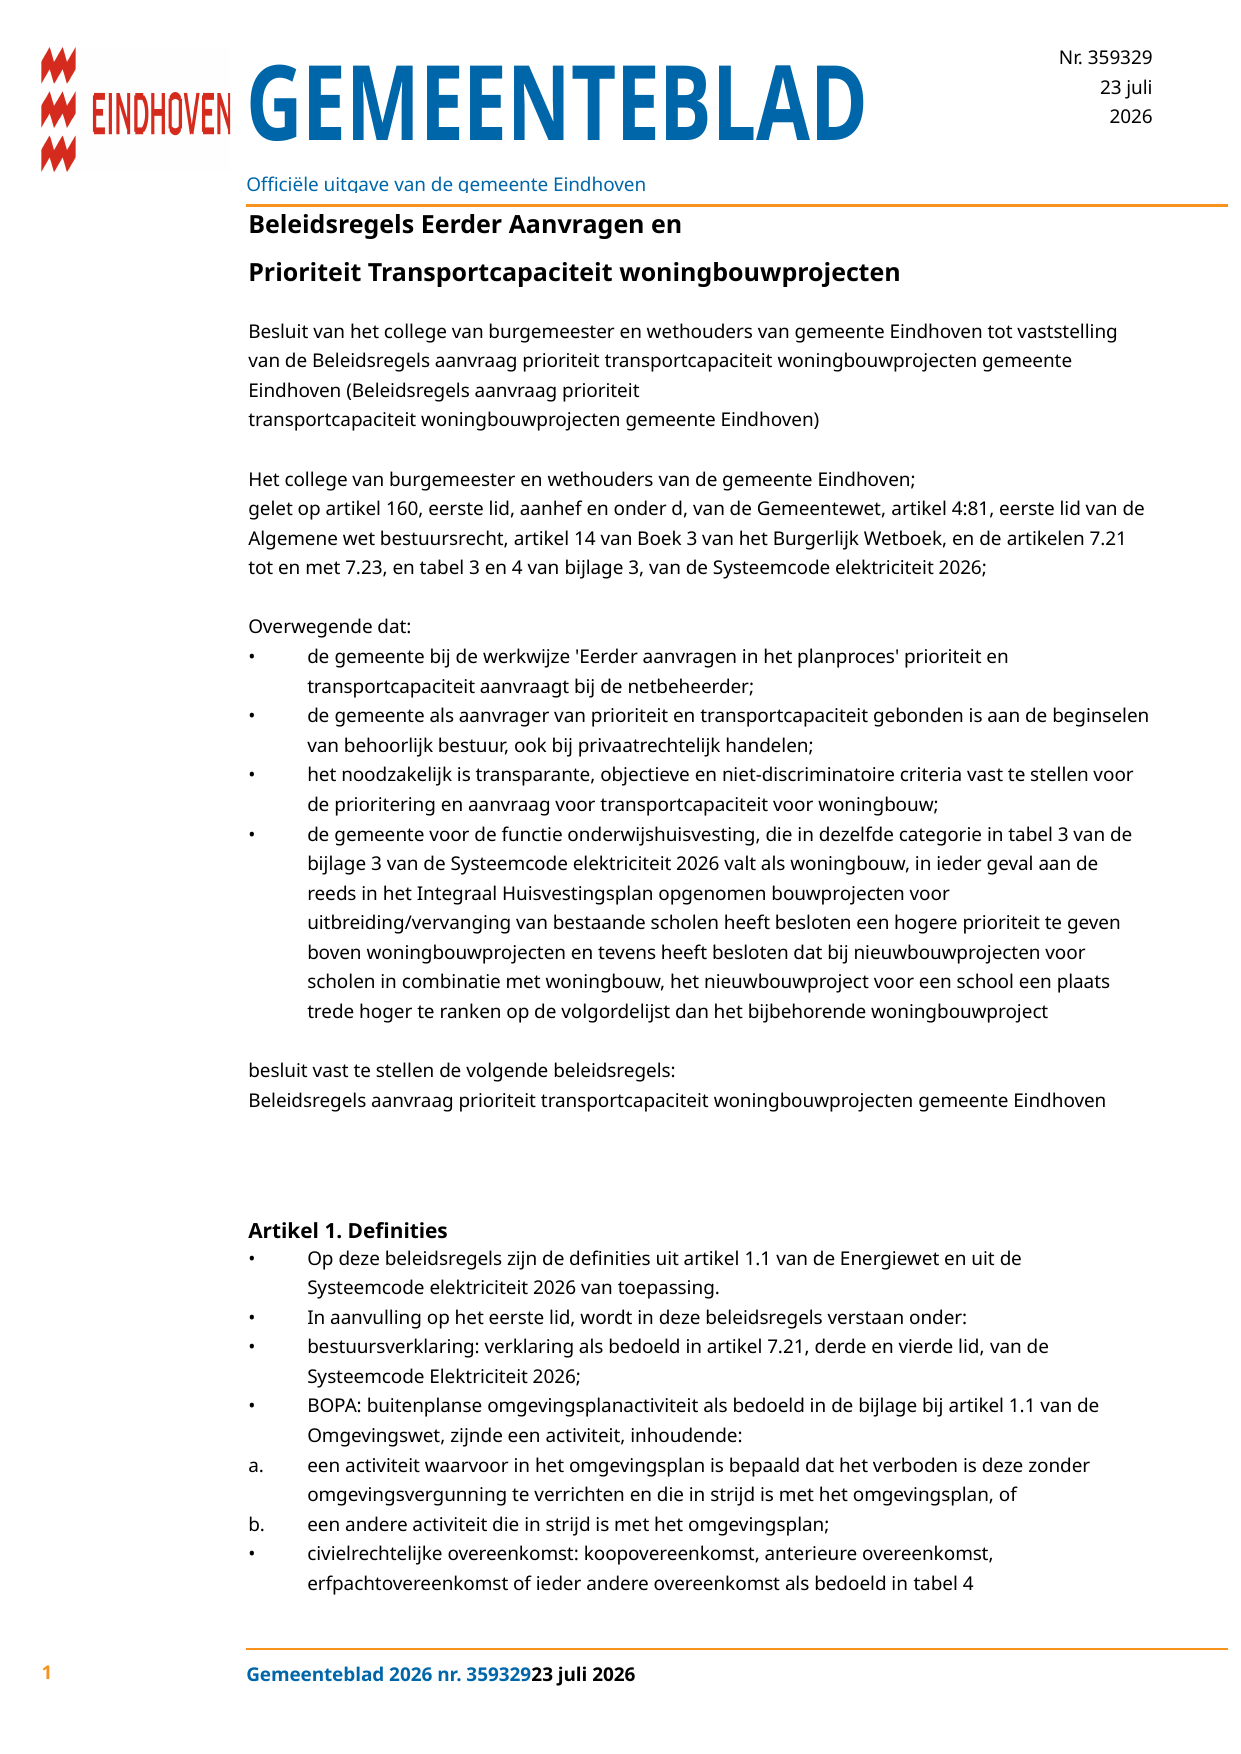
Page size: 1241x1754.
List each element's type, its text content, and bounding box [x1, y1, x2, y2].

list bestuursverklaring: verklaring als bedoeld in artikel 7.21, derde en vierde lid, van de Systeemcode Elektriciteit 2026; [248, 1333, 1152, 1389]
text Overwegende dat: [248, 614, 1152, 639]
list BOPA: buitenplanse omgevingsplanactiviteit als bedoeld in de bijlage bij artikel 1.1 van de Omgevingswet, zijnde een activiteit, inhoudende: [248, 1393, 1152, 1448]
list het noodzakelijk is transparante, objectieve en niet-discriminatoire criteria vast te stellen voor de prioritering en aanvraag voor transportcapaciteit voor woningbouw; [248, 762, 1152, 817]
list civielrechtelijke overeenkomst: koopovereenkomst, anterieure overeenkomst, erfpachtovereenkomst of ieder andere overeenkomst als bedoeld in tabel 4 [248, 1541, 1152, 1596]
text besluit vast te stellen de volgende beleidsregels: [248, 1057, 1152, 1083]
text Het college van burgemeester en wethouders van de gemeente Eindhoven; [248, 466, 1152, 492]
picture [41, 47, 231, 172]
text gelet op artikel 160, eerste lid, aanhef en onder d, van de Gemeentewet, artikel 4:81, eerste lid van de Algemene wet bestuursrecht, artikel 14 van Boek 3 van het Burgerlijk Wetboek, en de artikelen 7.21 tot en met 7.23, en tabel 3 en 4 van bijlage 3, van de Systeemcode elektriciteit 2026; [248, 495, 1152, 580]
text Besluit van het college van burgemeester en wethouders van gemeente Eindhoven tot vaststelling van de Beleidsregels aanvraag prioriteit transportcapaciteit woningbouwprojecten gemeente Eindhoven (Beleidsregels aanvraag prioriteit transportcapaciteit woningbouwprojecten gemeente Eindhoven) [248, 318, 1152, 432]
text Artikel 1. Definities [248, 1216, 1152, 1245]
list een activiteit waarvoor in het omgevingsplan is bepaald dat het verboden is deze zonder omgevingsvergunning te verrichten en die in strijd is met het omgevingsplan, of [248, 1452, 1152, 1507]
list een andere activiteit die in strijd is met het omgevingsplan; [248, 1511, 1152, 1537]
text Beleidsregels Eerder Aanvragen en Prioriteit Transportcapaciteit woningbouwprojecten [248, 207, 1152, 288]
text Beleidsregels aanvraag prioriteit transportcapaciteit woningbouwprojecten gemeente Eindhoven [248, 1087, 1152, 1113]
list de gemeente voor de functie onderwijshuisvesting, die in dezelfde categorie in tabel 3 van de bijlage 3 van de Systeemcode elektriciteit 2026 valt als woningbouw, in ieder geval aan de reeds in het Integraal Huisvestingsplan opgenomen bouwprojecten voor uitbreiding/vervanging van bestaande scholen heeft besloten een hogere prioriteit te geven boven woningbouwprojecten en tevens heeft besloten dat bij nieuwbouwprojecten voor scholen in combinatie met woningbouw, het nieuwbouwproject voor een school een plaats trede hoger te ranken op de volgordelijst dan het bijbehorende woningbouwproject [248, 821, 1152, 1024]
list In aanvulling op het eerste lid, wordt in deze beleidsregels verstaan onder: [248, 1304, 1152, 1330]
list de gemeente bij de werkwijze 'Eerder aanvragen in het planproces' prioriteit en transportcapaciteit aanvraagt bij de netbeheerder; [248, 643, 1152, 699]
list de gemeente als aanvrager van prioriteit en transportcapaciteit gebonden is aan de beginselen van behoorlijk bestuur, ook bij privaatrechtelijk handelen; [248, 702, 1152, 758]
list Op deze beleidsregels zijn de definities uit artikel 1.1 van de Energiewet en uit de Systeemcode elektriciteit 2026 van toepassing. [248, 1245, 1152, 1300]
